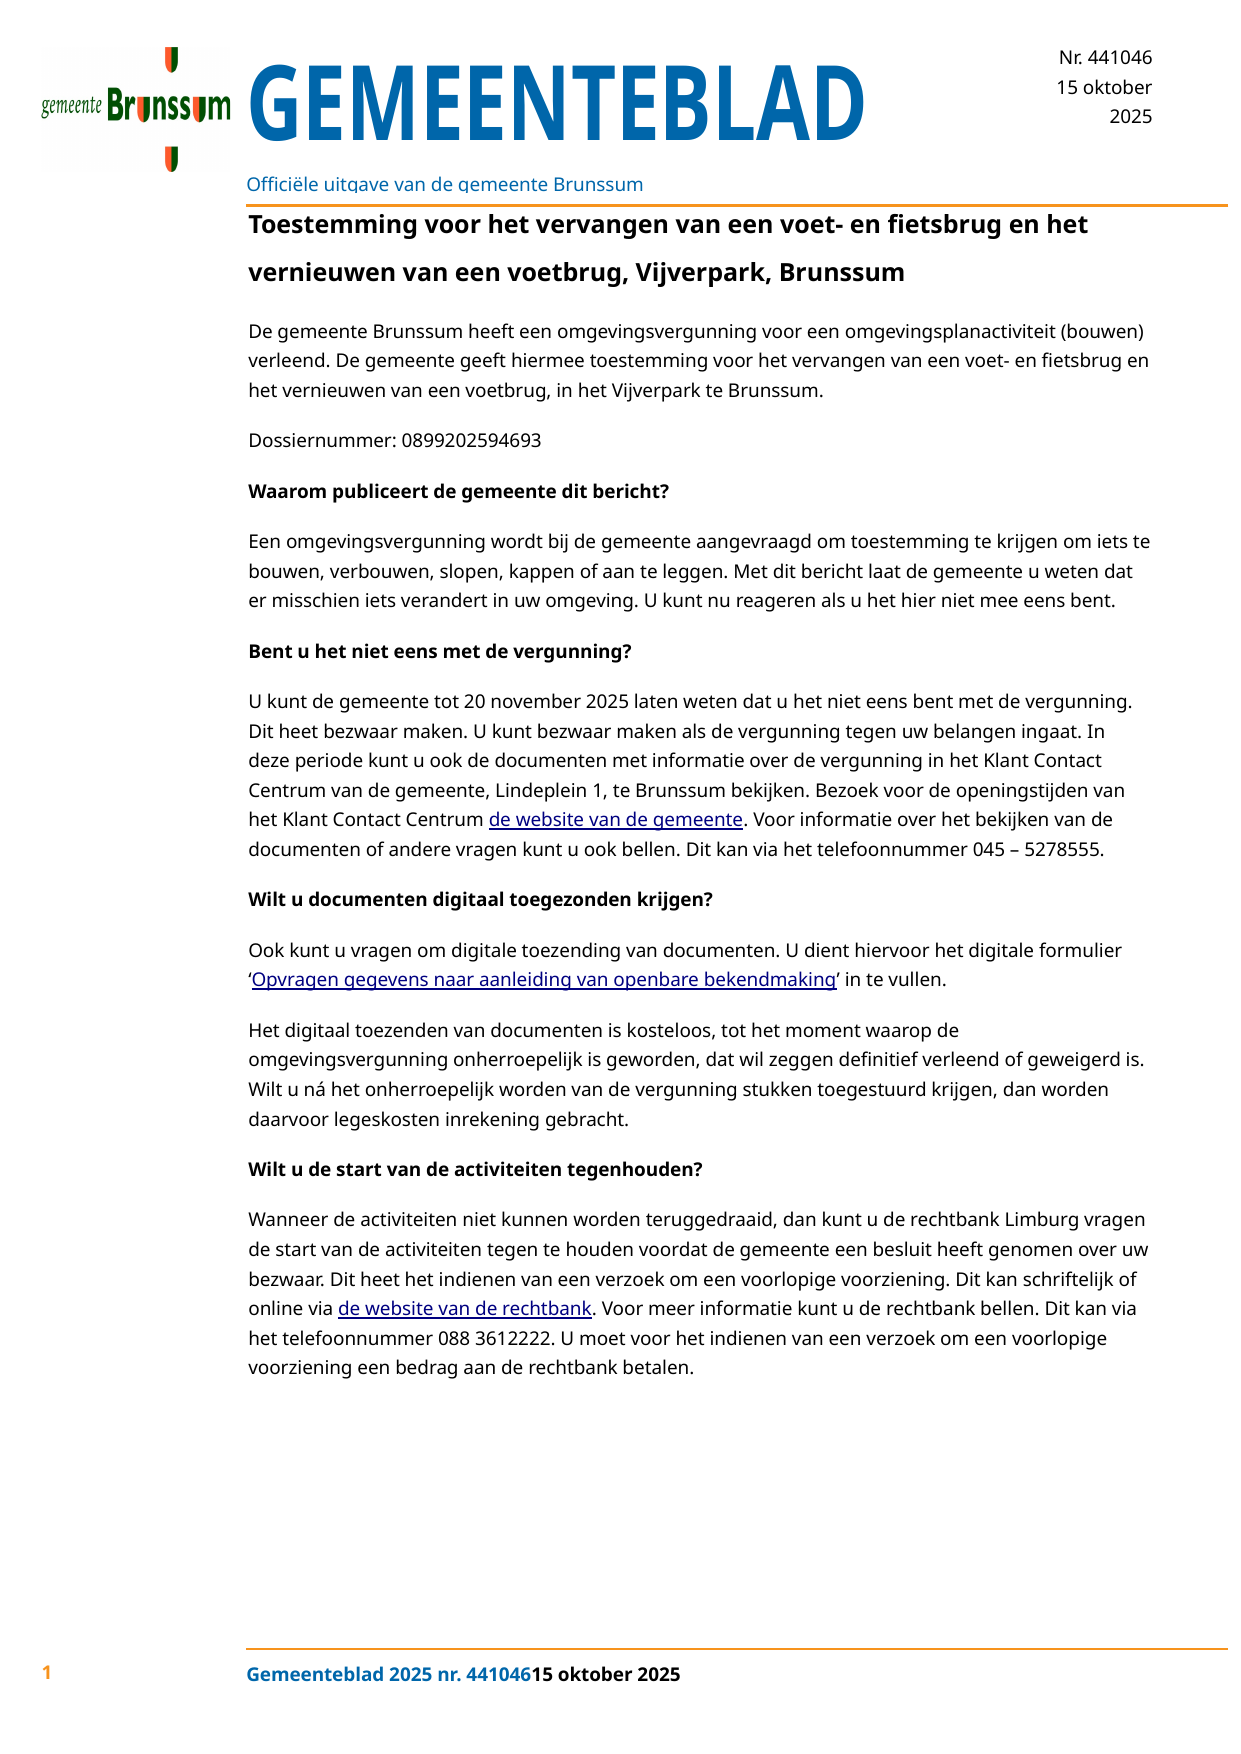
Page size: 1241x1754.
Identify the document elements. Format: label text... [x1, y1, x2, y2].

text Wilt u documenten digitaal toegezonden krijgen? [248, 887, 1152, 912]
text U kunt de gemeente tot 20 november 2025 laten weten dat u het niet eens bent met de vergunning. Dit heet bezwaar maken. U kunt bezwaar maken als de vergunning tegen uw belangen ingaat. In deze periode kunt u ook de documenten met informatie over de vergunning in het Klant Contact Centrum van de gemeente, Lindeplein 1, te Brunssum bekijken. Bezoek voor de openingstijden van het Klant Contact Centrum de website van de gemeente. Voor informatie over het bekijken van de documenten of andere vragen kunt u ook bellen. Dit kan via het telefoonnummer 045 – 5278555. [248, 688, 1152, 862]
text Bent u het niet eens met de vergunning? [248, 638, 1152, 664]
text Een omgevingsvergunning wordt bij de gemeente aangevraagd om toestemming te krijgen om iets te bouwen, verbouwen, slopen, kappen of aan te leggen. Met dit bericht laat de gemeente u weten dat er misschien iets verandert in uw omgeving. U kunt nu reageren als u het hier niet mee eens bent. [248, 528, 1152, 613]
text Wanneer de activiteiten niet kunnen worden teruggedraaid, dan kunt u de rechtbank Limburg vragen de start van de activiteiten tegen te houden voordat de gemeente een besluit heeft genomen over uw bezwaar. Dit heet het indienen van een verzoek om een voorlopige voorziening. Dit kan schriftelijk of online via de website van de rechtbank. Voor meer informatie kunt u de rechtbank bellen. Dit kan via het telefoonnummer 088 3612222. U moet voor het indienen van een verzoek om een voorlopige voorziening een bedrag aan de rechtbank betalen. [248, 1207, 1152, 1380]
text Ook kunt u vragen om digitale toezending van documenten. U dient hiervoor het digitale formulier ‘Opvragen gegevens naar aanleiding van openbare bekendmaking’ in te vullen. [248, 937, 1152, 992]
picture [41, 47, 231, 172]
text Het digitaal toezenden van documenten is kosteloos, tot het moment waarop de omgevingsvergunning onherroepelijk is geworden, dat wil zeggen definitief verleend of geweigerd is. Wilt u ná het onherroepelijk worden van de vergunning stukken toegestuurd krijgen, dan worden daarvoor legeskosten inrekening gebracht. [248, 1017, 1152, 1132]
text Toestemming voor het vervangen van een voet- en fietsbrug en het vernieuwen van een voetbrug, Vijverpark, Brunssum [248, 207, 1152, 288]
text Dossiernummer: 0899202594693 [248, 427, 1152, 453]
text Wilt u de start van de activiteiten tegenhouden? [248, 1156, 1152, 1182]
text Waarom publiceert de gemeente dit bericht? [248, 478, 1152, 504]
text De gemeente Brunssum heeft een omgevingsvergunning voor een omgevingsplanactiviteit (bouwen) verleend. De gemeente geeft hiermee toestemming voor het vervangen van een voet- en fietsbrug en het vernieuwen van een voetbrug, in het Vijverpark te Brunssum. [248, 318, 1152, 403]
